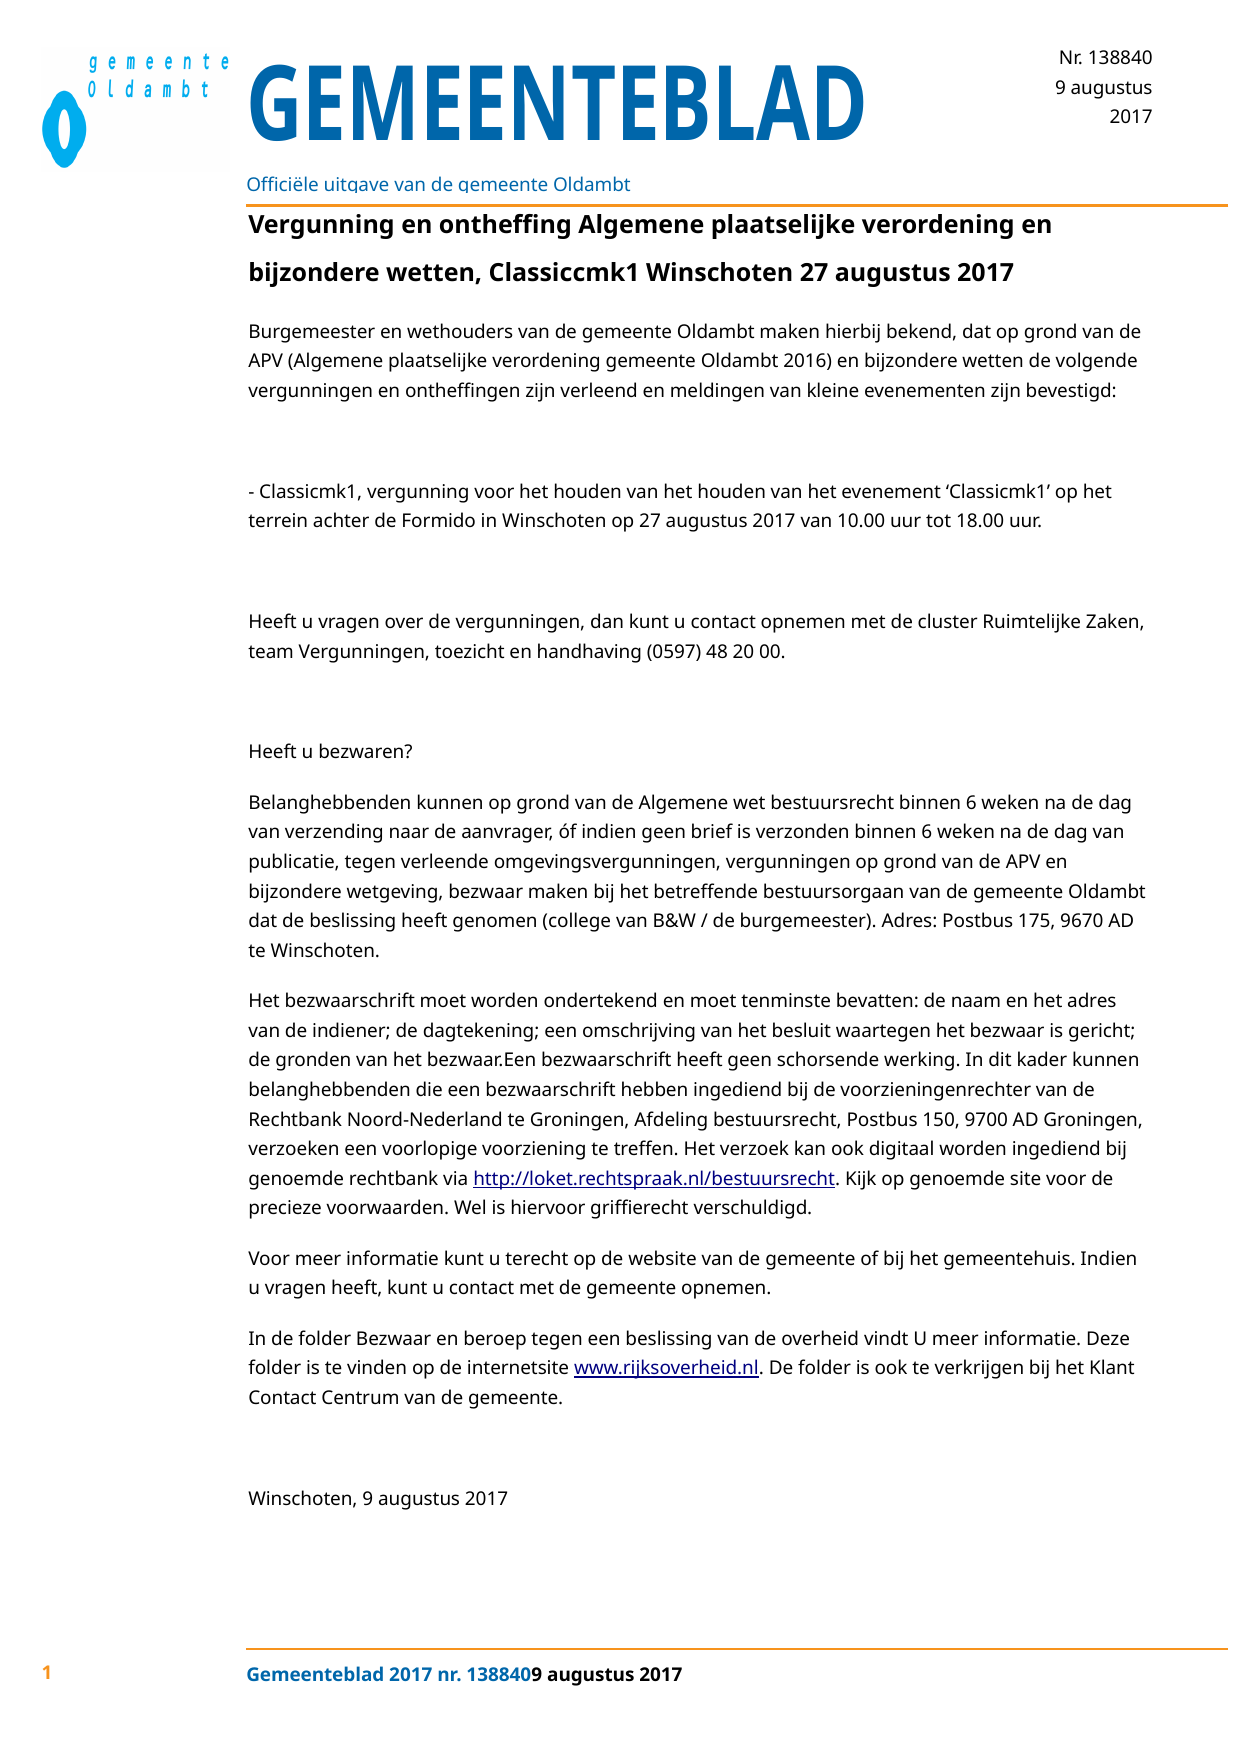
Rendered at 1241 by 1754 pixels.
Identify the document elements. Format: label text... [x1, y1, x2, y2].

text Vergunning en ontheffing Algemene plaatselijke verordening en bijzondere wetten, Classiccmk1 Winschoten 27 augustus 2017 [248, 207, 1152, 288]
text Voor meer informatie kunt u terecht op de website van de gemeente of bij het gemeentehuis. Indien u vragen heeft, kunt u contact met de gemeente opnemen. [248, 1245, 1152, 1300]
text Het bezwaarschrift moet worden ondertekend en moet tenminste bevatten: de naam en het adres van de indiener; de dagtekening; een omschrijving van het besluit waartegen het bezwaar is gericht; de gronden van het bezwaar.Een bezwaarschrift heeft geen schorsende werking. In dit kader kunnen belanghebbenden die een bezwaarschrift hebben ingediend bij de voorzieningenrechter van de Rechtbank Noord-Nederland te Groningen, Afdeling bestuursrecht, Postbus 150, 9700 AD Groningen, verzoeken een voorlopige voorziening te treffen. Het verzoek kan ook digitaal worden ingediend bij genoemde rechtbank via http://loket.rechtspraak.nl/bestuursrecht. Kijk op genoemde site voor de precieze voorwaarden. Wel is hiervoor griffierecht verschuldigd. [248, 987, 1152, 1220]
text Burgemeester en wethouders van de gemeente Oldambt maken hierbij bekend, dat op grond van de APV (Algemene plaatselijke verordening gemeente Oldambt 2016) en bijzondere wetten de volgende vergunningen en ontheffingen zijn verleend en meldingen van kleine evenementen zijn bevestigd: [248, 318, 1152, 403]
picture [41, 47, 231, 172]
text Heeft u bezwaren? [248, 739, 1152, 764]
text Heeft u vragen over de vergunningen, dan kunt u contact opnemen met de cluster Ruimtelijke Zaken, team Vergunningen, toezicht en handhaving (0597) 48 20 00. [248, 608, 1152, 664]
text In de folder Bezwaar en beroep tegen een beslissing van de overheid vindt U meer informatie. Deze folder is te vinden op de internetsite www.rijksoverheid.nl. De folder is ook te verkrijgen bij het Klant Contact Centrum van de gemeente. [248, 1325, 1152, 1410]
text Winschoten, 9 augustus 2017 [248, 1485, 1152, 1511]
text Belanghebbenden kunnen op grond van de Algemene wet bestuursrecht binnen 6 weken na de dag van verzending naar de aanvrager, óf indien geen brief is verzonden binnen 6 weken na de dag van publicatie, tegen verleende omgevingsvergunningen, vergunningen op grond van de APV en bijzondere wetgeving, bezwaar maken bij het betreffende bestuursorgaan van de gemeente Oldambt dat de beslissing heeft genomen (college van B&W / de burgemeester). Adres: Postbus 175, 9670 AD te Winschoten. [248, 789, 1152, 963]
text - Classicmk1, vergunning voor het houden van het houden van het evenement ‘Classicmk1’ op het terrein achter de Formido in Winschoten op 27 augustus 2017 van 10.00 uur tot 18.00 uur. [248, 478, 1152, 533]
